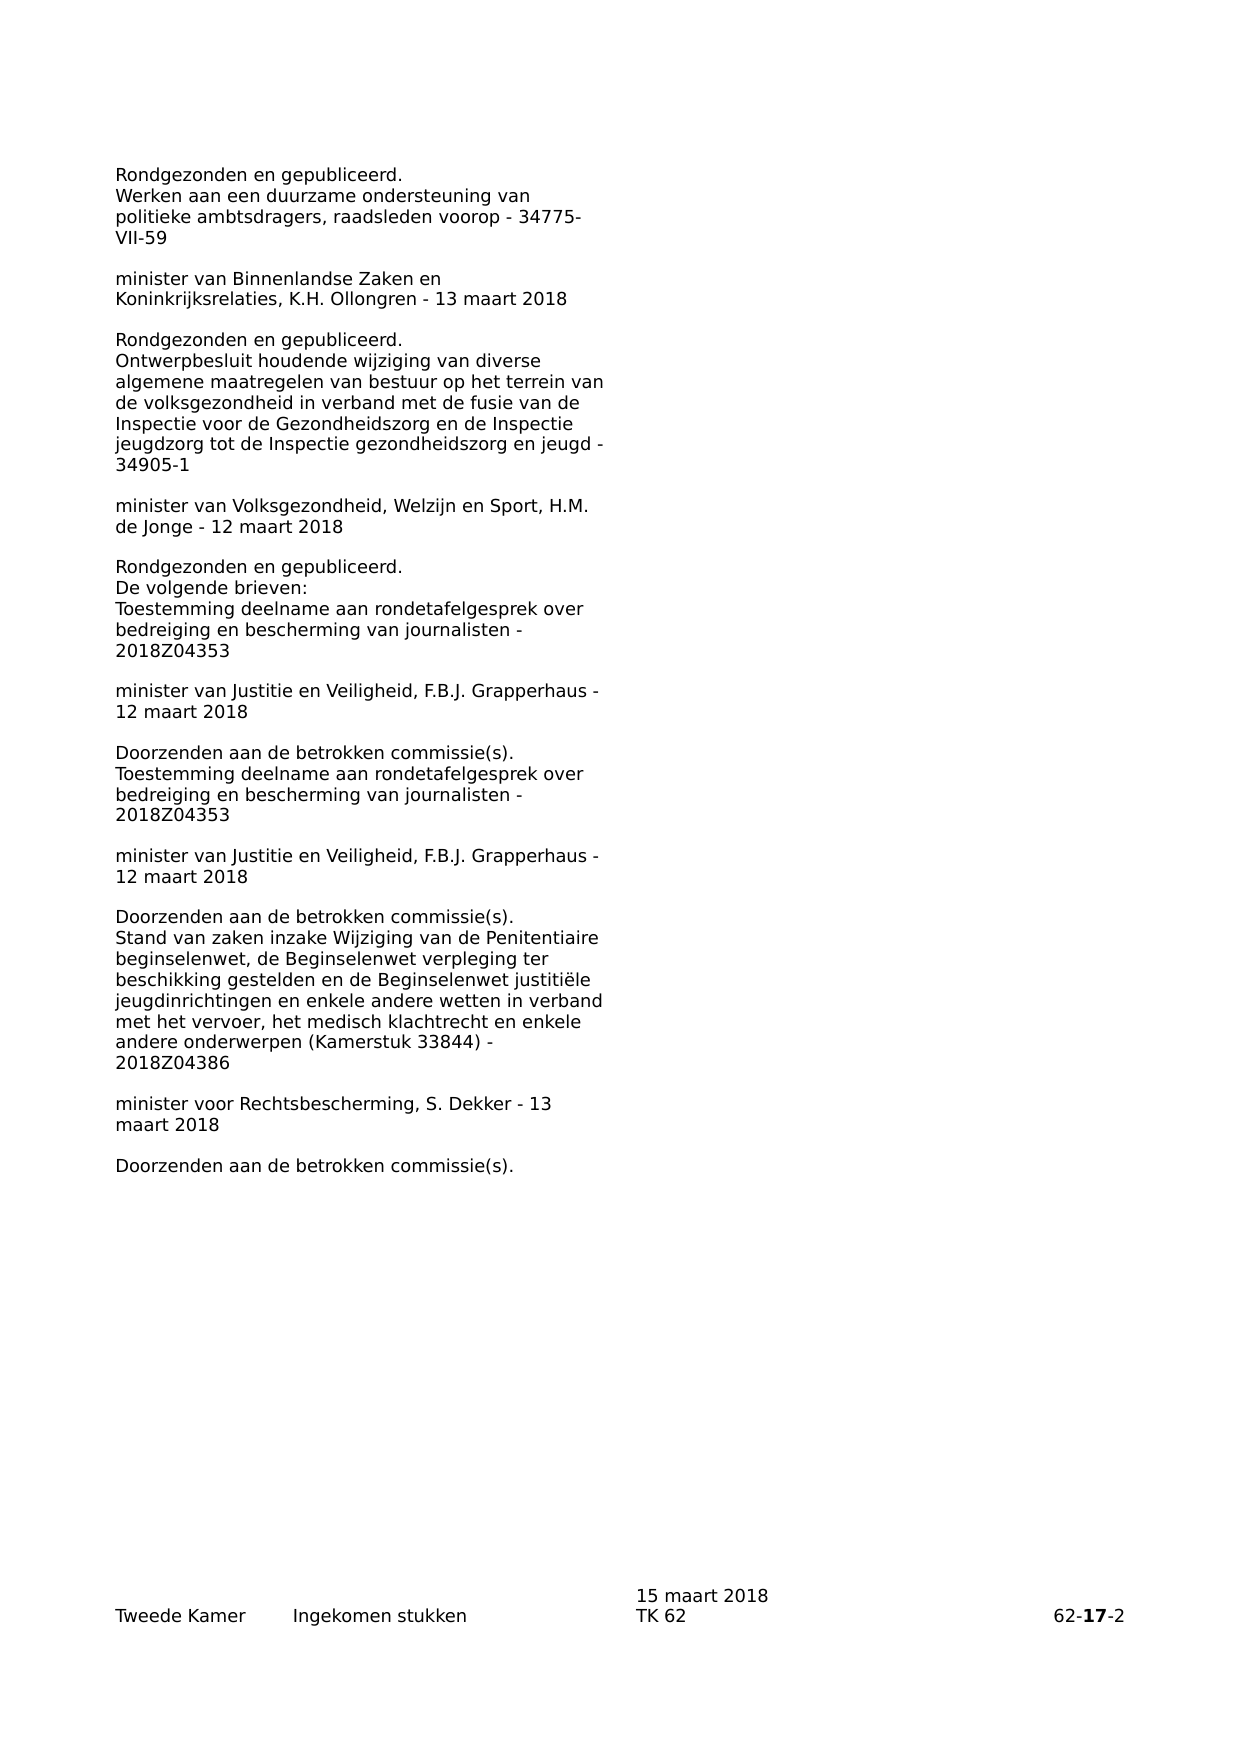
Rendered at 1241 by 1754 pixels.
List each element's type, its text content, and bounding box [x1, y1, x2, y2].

text Doorzenden aan de betrokken commissie(s). [115, 907, 605, 928]
text Doorzenden aan de betrokken commissie(s). [115, 743, 605, 763]
text Toestemming deelname aan rondetafelgesprek over bedreiging en bescherming van journalisten - 2018Z04353 [115, 763, 605, 826]
text Rondgezonden en gepubliceerd. [115, 330, 605, 351]
text Toestemming deelname aan rondetafelgesprek over bedreiging en bescherming van journalisten - 2018Z04353 [115, 599, 605, 661]
text Rondgezonden en gepubliceerd. [115, 165, 605, 186]
text Stand van zaken inzake Wijziging van de Penitentiaire beginselenwet, de Beginselenwet verpleging ter beschikking gestelden en de Beginselenwet justitiële jeugdinrichtingen en enkele andere wetten in verband met het vervoer, het medisch klachtrecht en enkele andere onderwerpen (Kamerstuk 33844) - 2018Z04386 [115, 928, 605, 1074]
text minister van Justitie en Veiligheid, F.B.J. Grapperhaus - 12 maart 2018 [115, 681, 605, 723]
text Ontwerpbesluit houdende wijziging van diverse algemene maatregelen van bestuur op het terrein van de volksgezondheid in verband met de fusie van de Inspectie voor de Gezondheidszorg en de Inspectie jeugdzorg tot de Inspectie gezondheidszorg en jeugd - 34905-1 [115, 351, 605, 476]
text minister van Justitie en Veiligheid, F.B.J. Grapperhaus - 12 maart 2018 [115, 846, 605, 887]
text minister van Binnenlandse Zaken en Koninkrijksrelaties, K.H. Ollongren - 13 maart 2018 [115, 268, 605, 310]
text minister van Volksgezondheid, Welzijn en Sport, H.M. de Jonge - 12 maart 2018 [115, 496, 605, 537]
text Rondgezonden en gepubliceerd. [115, 557, 605, 578]
text minister voor Rechtsbescherming, S. Dekker - 13 maart 2018 [115, 1094, 605, 1135]
text Werken aan een duurzame ondersteuning van politieke ambtsdragers, raadsleden voorop - 34775-VII-59 [115, 186, 605, 248]
text Doorzenden aan de betrokken commissie(s). [115, 1155, 605, 1176]
text De volgende brieven: [115, 578, 605, 599]
